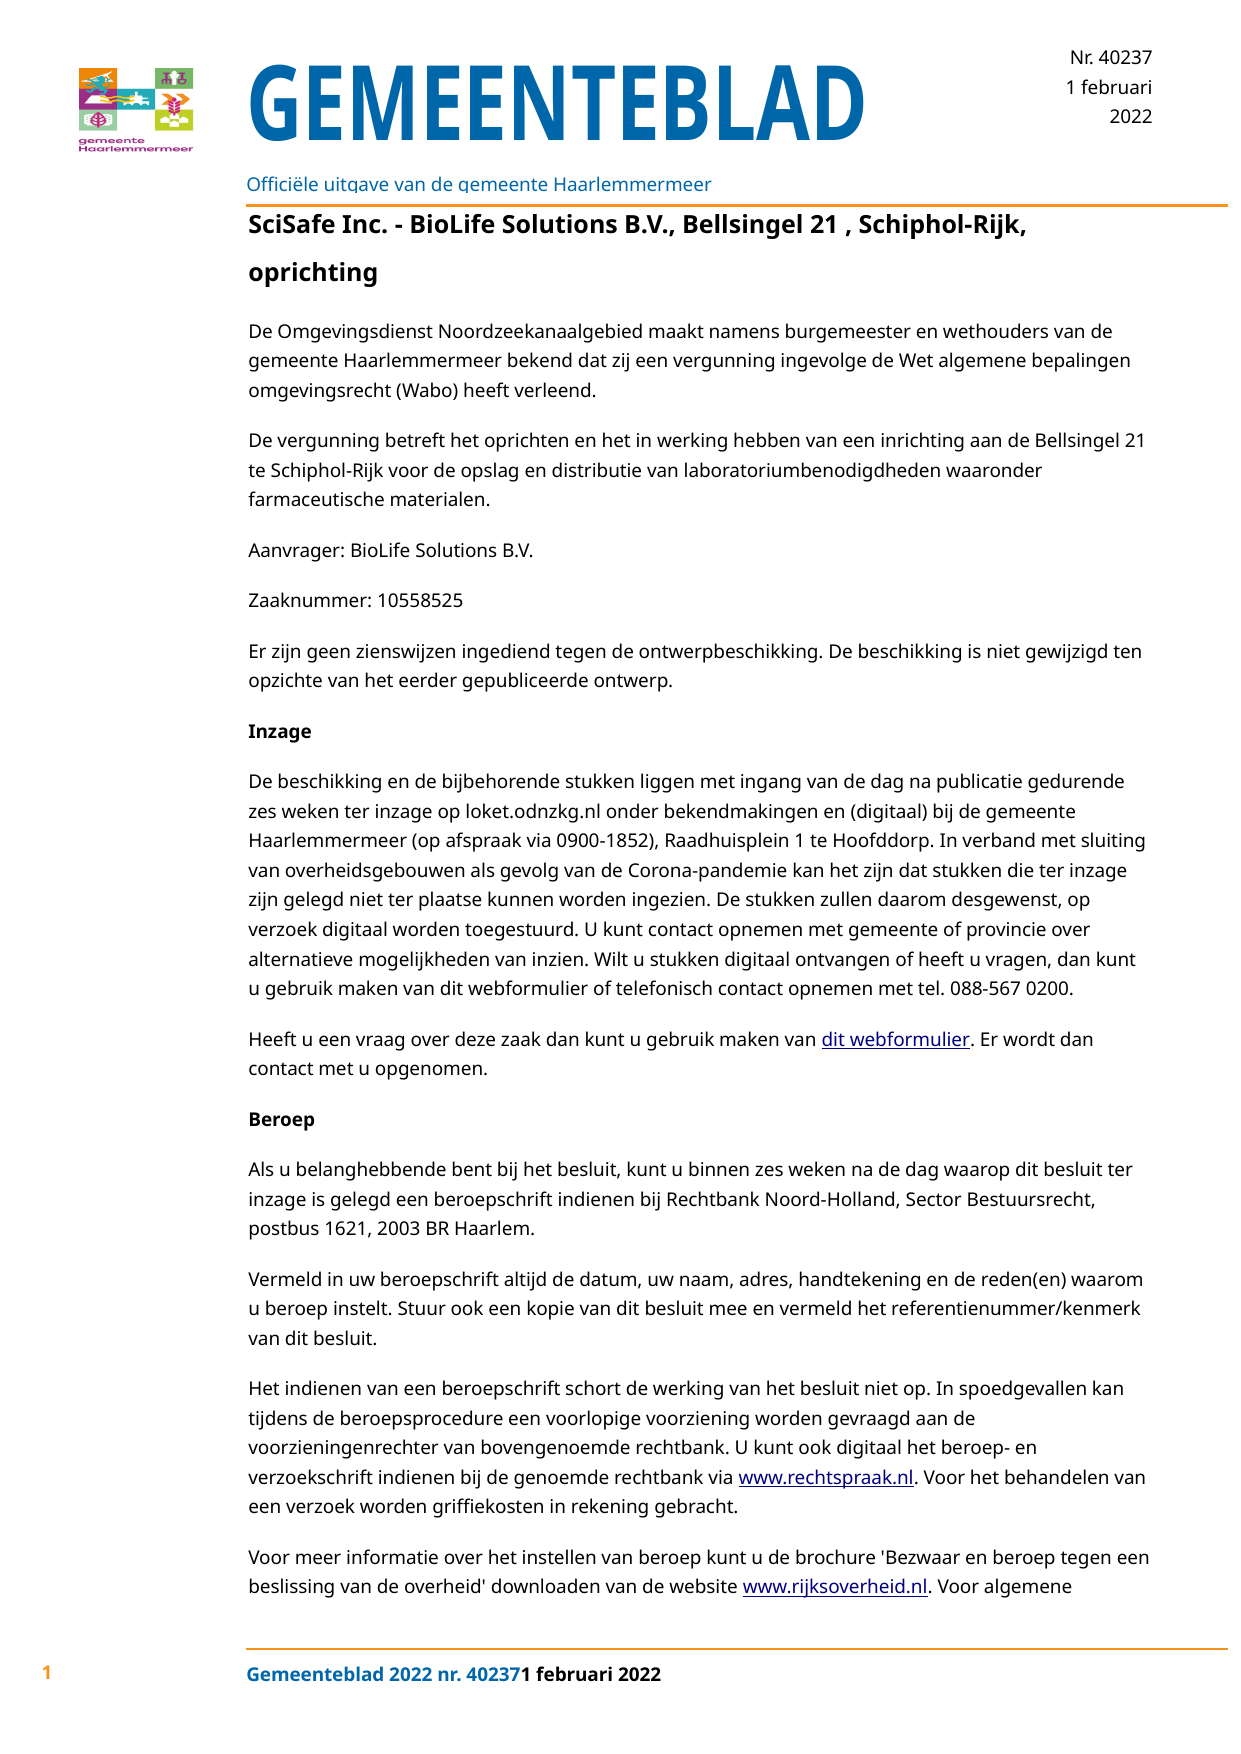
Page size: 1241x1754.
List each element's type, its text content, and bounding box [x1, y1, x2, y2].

text Als u belanghebbende bent bij het besluit, kunt u binnen zes weken na de dag waarop dit besluit ter inzage is gelegd een beroepschrift indienen bij Rechtbank Noord-Holland, Sector Bestuursrecht, postbus 1621, 2003 BR Haarlem. [248, 1156, 1152, 1241]
text De vergunning betreft het oprichten en het in werking hebben van een inrichting aan de Bellsingel 21 te Schiphol-Rijk voor de opslag en distributie van laboratoriumbenodigdheden waaronder farmaceutische materialen. [248, 427, 1152, 512]
text Inzage [248, 718, 1152, 744]
text Heeft u een vraag over deze zaak dan kunt u gebruik maken van dit webformulier. Er wordt dan contact met u opgenomen. [248, 1026, 1152, 1081]
text De beschikking en de bijbehorende stukken liggen met ingang van de dag na publicatie gedurende zes weken ter inzage op loket.odnzkg.nl onder bekendmakingen en (digitaal) bij de gemeente Haarlemmermeer (op afspraak via 0900-1852), Raadhuisplein 1 te Hoofddorp. In verband met sluiting van overheidsgebouwen als gevolg van de Corona-pandemie kan het zijn dat stukken die ter inzage zijn gelegd niet ter plaatse kunnen worden ingezien. De stukken zullen daarom desgewenst, op verzoek digitaal worden toegestuurd. U kunt contact opnemen met gemeente of provincie over alternatieve mogelijkheden van inzien. Wilt u stukken digitaal ontvangen of heeft u vragen, dan kunt u gebruik maken van dit webformulier of telefonisch contact opnemen met tel. 088-567 0200. [248, 768, 1152, 1001]
text Het indienen van een beroepschrift schort de werking van het besluit niet op. In spoedgevallen kan tijdens de beroepsprocedure een voorlopige voorziening worden gevraagd aan de voorzieningenrechter van bovengenoemde rechtbank. U kunt ook digitaal het beroep- en verzoekschrift indienen bij de genoemde rechtbank via www.rechtspraak.nl. Voor het behandelen van een verzoek worden griffiekosten in rekening gebracht. [248, 1375, 1152, 1519]
text Zaaknummer: 10558525 [248, 587, 1152, 613]
text Er zijn geen zienswijzen ingediend tegen de ontwerpbeschikking. De beschikking is niet gewijzigd ten opzichte van het eerder gepubliceerde ontwerp. [248, 638, 1152, 693]
picture [41, 47, 231, 172]
text Aanvrager: BioLife Solutions B.V. [248, 537, 1152, 563]
text Beroep [248, 1106, 1152, 1132]
text De Omgevingsdienst Noordzeekanaalgebied maakt namens burgemeester en wethouders van de gemeente Haarlemmermeer bekend dat zij een vergunning ingevolge de Wet algemene bepalingen omgevingsrecht (Wabo) heeft verleend. [248, 318, 1152, 403]
text SciSafe Inc. - BioLife Solutions B.V., Bellsingel 21 , Schiphol-Rijk, oprichting [248, 207, 1152, 288]
text Vermeld in uw beroepschrift altijd de datum, uw naam, adres, handtekening en de reden(en) waarom u beroep instelt. Stuur ook een kopie van dit besluit mee en vermeld het referentienummer/kenmerk van dit besluit. [248, 1266, 1152, 1351]
text Voor meer informatie over het instellen van beroep kunt u de brochure 'Bezwaar en beroep tegen een beslissing van de overheid' downloaden van de website www.rijksoverheid.nl. Voor algemene [248, 1544, 1152, 1599]
